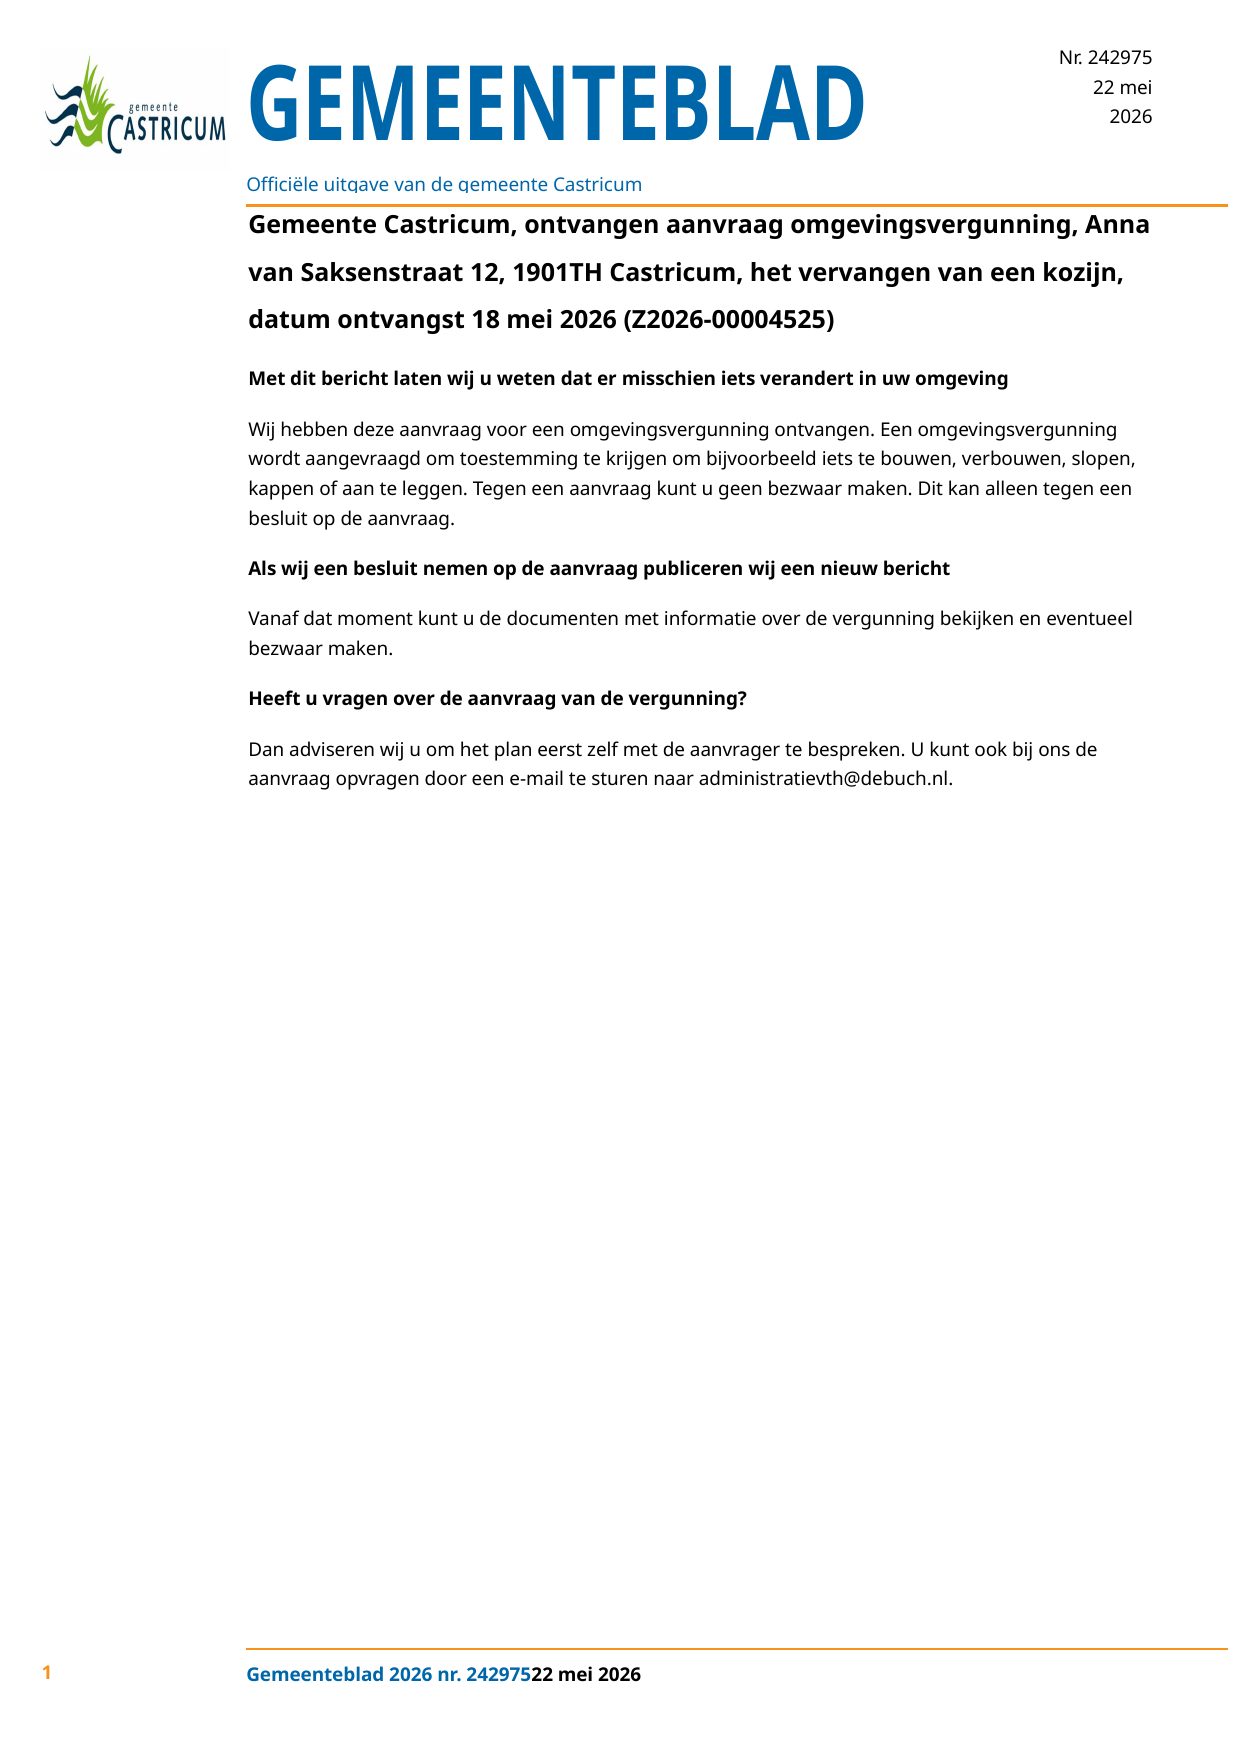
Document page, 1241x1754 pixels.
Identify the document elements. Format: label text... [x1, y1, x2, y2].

text Vanaf dat moment kunt u de documenten met informatie over de vergunning bekijken en eventueel bezwaar maken. [248, 606, 1152, 661]
text Wij hebben deze aanvraag voor een omgevingsvergunning ontvangen. Een omgevingsvergunning wordt aangevraagd om toestemming te krijgen om bijvoorbeeld iets te bouwen, verbouwen, slopen, kappen of aan te leggen. Tegen een aanvraag kunt u geen bezwaar maken. Dit kan alleen tegen een besluit op de aanvraag. [248, 416, 1152, 530]
text Heeft u vragen over de aanvraag van de vergunning? [248, 686, 1152, 711]
text Gemeente Castricum, ontvangen aanvraag omgevingsvergunning, Anna van Saksenstraat 12, 1901TH Castricum, het vervangen van een kozijn, datum ontvangst 18 mei 2026 (Z2026-00004525) [248, 207, 1152, 336]
text Als wij een besluit nemen op de aanvraag publiceren wij een nieuw bericht [248, 555, 1152, 581]
text Dan adviseren wij u om het plan eerst zelf met de aanvrager te bespreken. U kunt ook bij ons de aanvraag opvragen door een e-mail te sturen naar administratievth@debuch.nl. [248, 736, 1152, 791]
text Met dit bericht laten wij u weten dat er misschien iets verandert in uw omgeving [248, 366, 1152, 391]
picture [41, 47, 231, 172]
